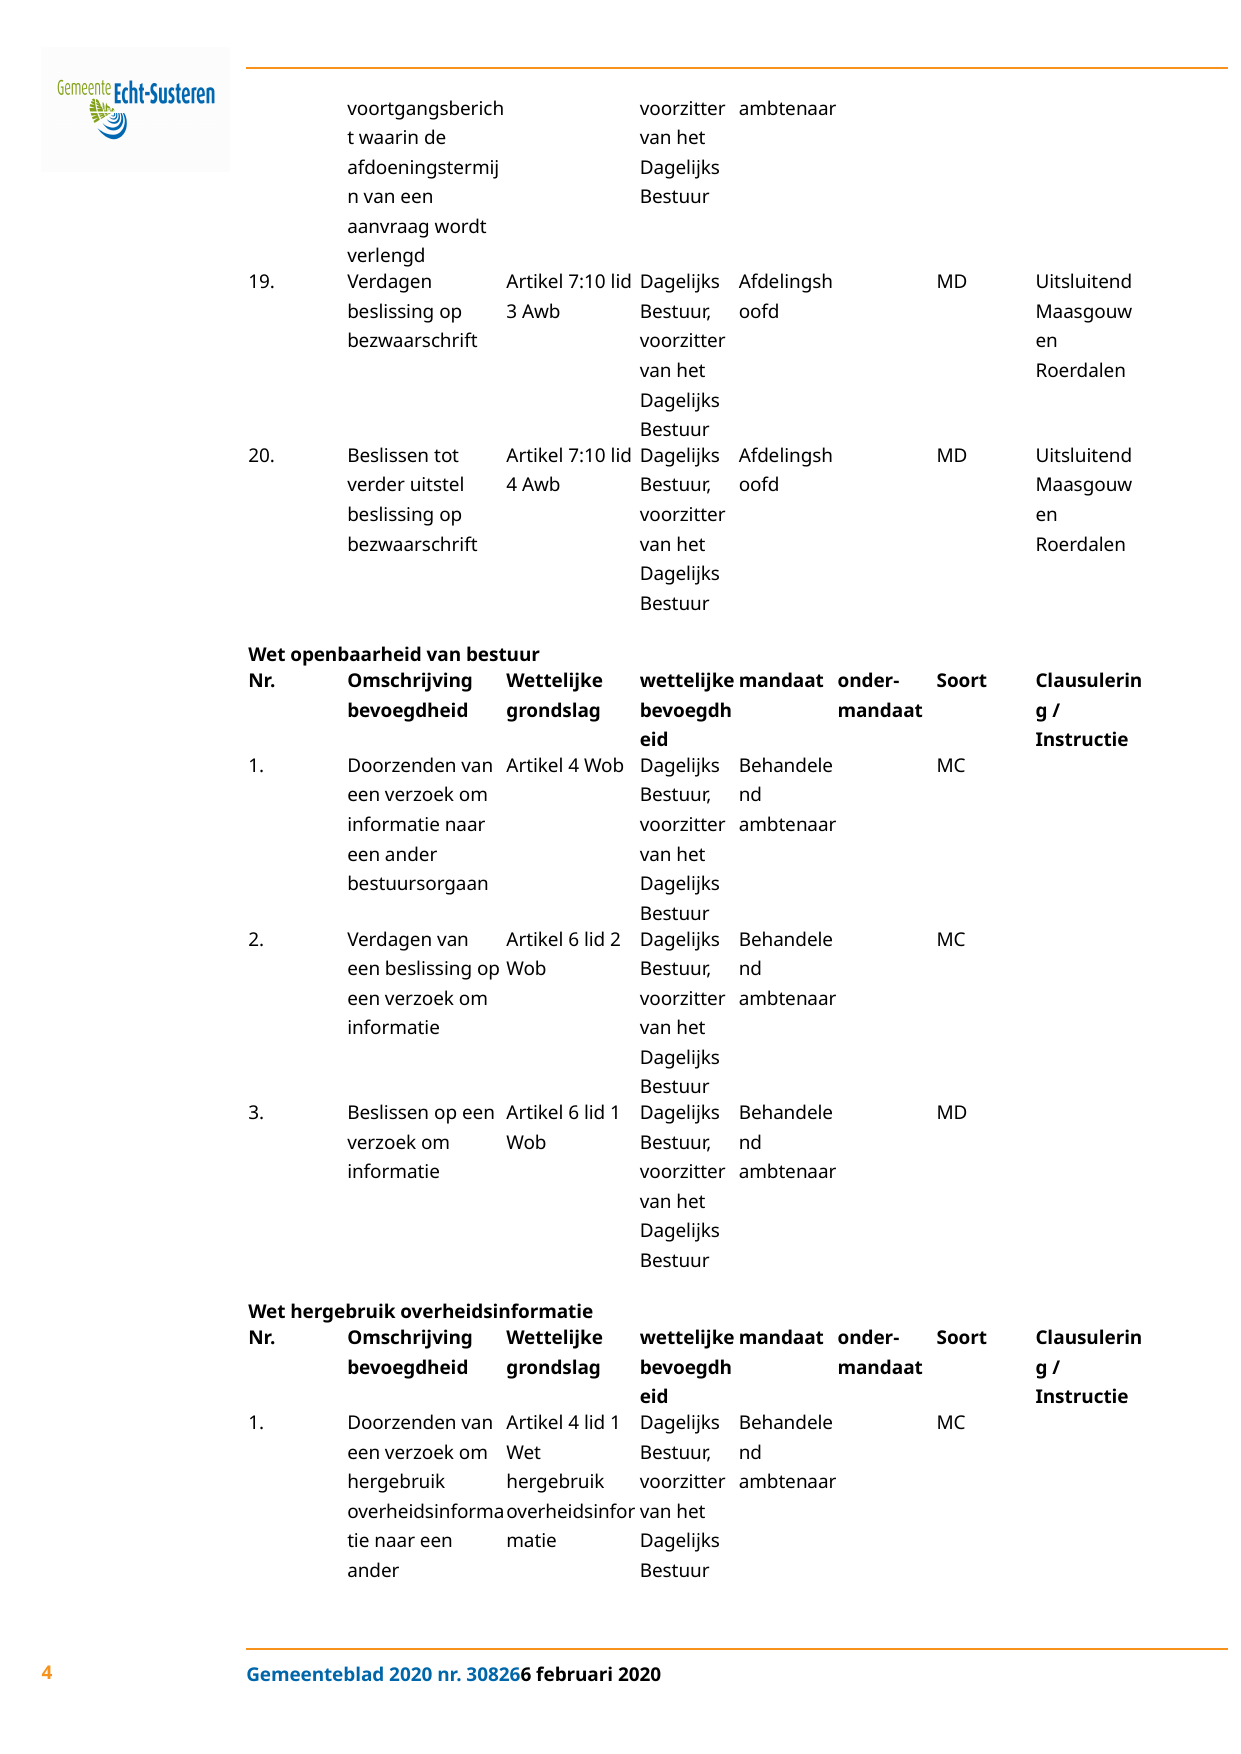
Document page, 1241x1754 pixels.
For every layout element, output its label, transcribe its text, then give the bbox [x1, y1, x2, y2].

table_cell Behandelend ambtenaar [739, 1099, 837, 1273]
table_cell Uitsluitend Maasgouw en Roerdalen [1035, 269, 1152, 442]
table_cell Dagelijks Bestuur, voorzitter van het Dagelijks Bestuur [640, 1409, 738, 1583]
table_cell Wettelijke grondslag [506, 1325, 639, 1409]
table_cell mandaat [739, 1325, 837, 1409]
picture [41, 47, 231, 172]
table_cell Behandelend ambtenaar [739, 752, 837, 926]
table_cell Omschrijving bevoegdheid [347, 1325, 506, 1409]
table_cell voortgangsbericht waarin de afdoeningstermijn van een aanvraag wordt verlengd [347, 95, 506, 268]
table_cell [248, 1273, 1152, 1299]
table_cell [838, 442, 936, 616]
table_cell 19. [248, 269, 347, 442]
table_cell Verdagen beslissing op bezwaarschrift [347, 269, 506, 442]
table_cell Dagelijks Bestuur, voorzitter van het Dagelijks Bestuur [640, 926, 738, 1099]
table_cell 20. [248, 442, 347, 616]
table_cell Beslissen op een verzoek om informatie [347, 1099, 506, 1273]
table_cell [1035, 95, 1152, 268]
table_cell [1035, 752, 1152, 926]
table_cell [1035, 1099, 1152, 1273]
table_cell Afdelingshoofd [739, 269, 837, 442]
table_cell Wet openbaarheid van bestuur [248, 641, 1152, 667]
table_cell MC [936, 752, 1035, 926]
table_cell Afdelingshoofd [739, 442, 837, 616]
table_cell Wet hergebruik overheidsinformatie [248, 1299, 1152, 1324]
table_cell Verdagen van een beslissing op een verzoek om informatie [347, 926, 506, 1099]
table_cell Dagelijks Bestuur, voorzitter van het Dagelijks Bestuur [640, 752, 738, 926]
table_cell Artikel 4 lid 1 Wet hergebruik overheidsinformatie [506, 1409, 639, 1583]
table_cell Soort [936, 667, 1035, 752]
table_cell Artikel 6 lid 1 Wob [506, 1099, 639, 1273]
table_cell Nr. [248, 667, 347, 752]
table_cell Dagelijks Bestuur, voorzitter van het Dagelijks Bestuur [640, 1099, 738, 1273]
table_cell Artikel 7:10 lid 3 Awb [506, 269, 639, 442]
table_cell Nr. [248, 1325, 347, 1409]
table_cell onder-mandaat [838, 1325, 936, 1409]
table_cell Behandelend ambtenaar [739, 1409, 837, 1583]
table_cell onder-mandaat [838, 667, 936, 752]
table_cell [936, 95, 1035, 268]
table_cell Artikel 4 Wob [506, 752, 639, 926]
table_cell wettelijke bevoegdheid [640, 1325, 738, 1409]
table_cell [1035, 926, 1152, 1099]
table_cell Behandelend ambtenaar [739, 926, 837, 1099]
table_cell [838, 1099, 936, 1273]
table_cell Soort [936, 1325, 1035, 1409]
table_cell MD [936, 1099, 1035, 1273]
table_cell Dagelijks Bestuur, voorzitter van het Dagelijks Bestuur [640, 269, 738, 442]
table_cell ambtenaar [739, 95, 837, 268]
table_cell [838, 752, 936, 926]
table_cell Doorzenden van een verzoek om informatie naar een ander bestuursorgaan [347, 752, 506, 926]
table_cell mandaat [739, 667, 837, 752]
table_cell MC [936, 926, 1035, 1099]
table_cell MC [936, 1409, 1035, 1583]
table_cell 1. [248, 1409, 347, 1583]
table_cell MD [936, 442, 1035, 616]
table_cell [506, 95, 639, 268]
table_cell Omschrijving bevoegdheid [347, 667, 506, 752]
table_cell wettelijke bevoegdheid [640, 667, 738, 752]
table_cell 3. [248, 1099, 347, 1273]
table_cell [248, 95, 347, 268]
table_cell Uitsluitend Maasgouw en Roerdalen [1035, 442, 1152, 616]
table_cell voorzitter van het Dagelijks Bestuur [640, 95, 738, 268]
table_cell 1. [248, 752, 347, 926]
table_cell Wettelijke grondslag [506, 667, 639, 752]
table_cell Artikel 7:10 lid 4 Awb [506, 442, 639, 616]
table_cell Artikel 6 lid 2 Wob [506, 926, 639, 1099]
table_cell Dagelijks Bestuur, voorzitter van het Dagelijks Bestuur [640, 442, 738, 616]
table_cell MD [936, 269, 1035, 442]
table_cell 2. [248, 926, 347, 1099]
table_cell Clausulering / Instructie [1035, 667, 1152, 752]
table_cell Beslissen tot verder uitstel beslissing op bezwaarschrift [347, 442, 506, 616]
table_cell [838, 95, 936, 268]
table_cell [838, 926, 936, 1099]
table_cell [1035, 1409, 1152, 1583]
table_cell [248, 616, 1152, 641]
table_cell [838, 269, 936, 442]
table_cell [838, 1409, 936, 1583]
table_cell Clausulering / Instructie [1035, 1325, 1152, 1409]
table_cell Doorzenden van een verzoek om hergebruik overheidsinformatie naar een ander [347, 1409, 506, 1583]
